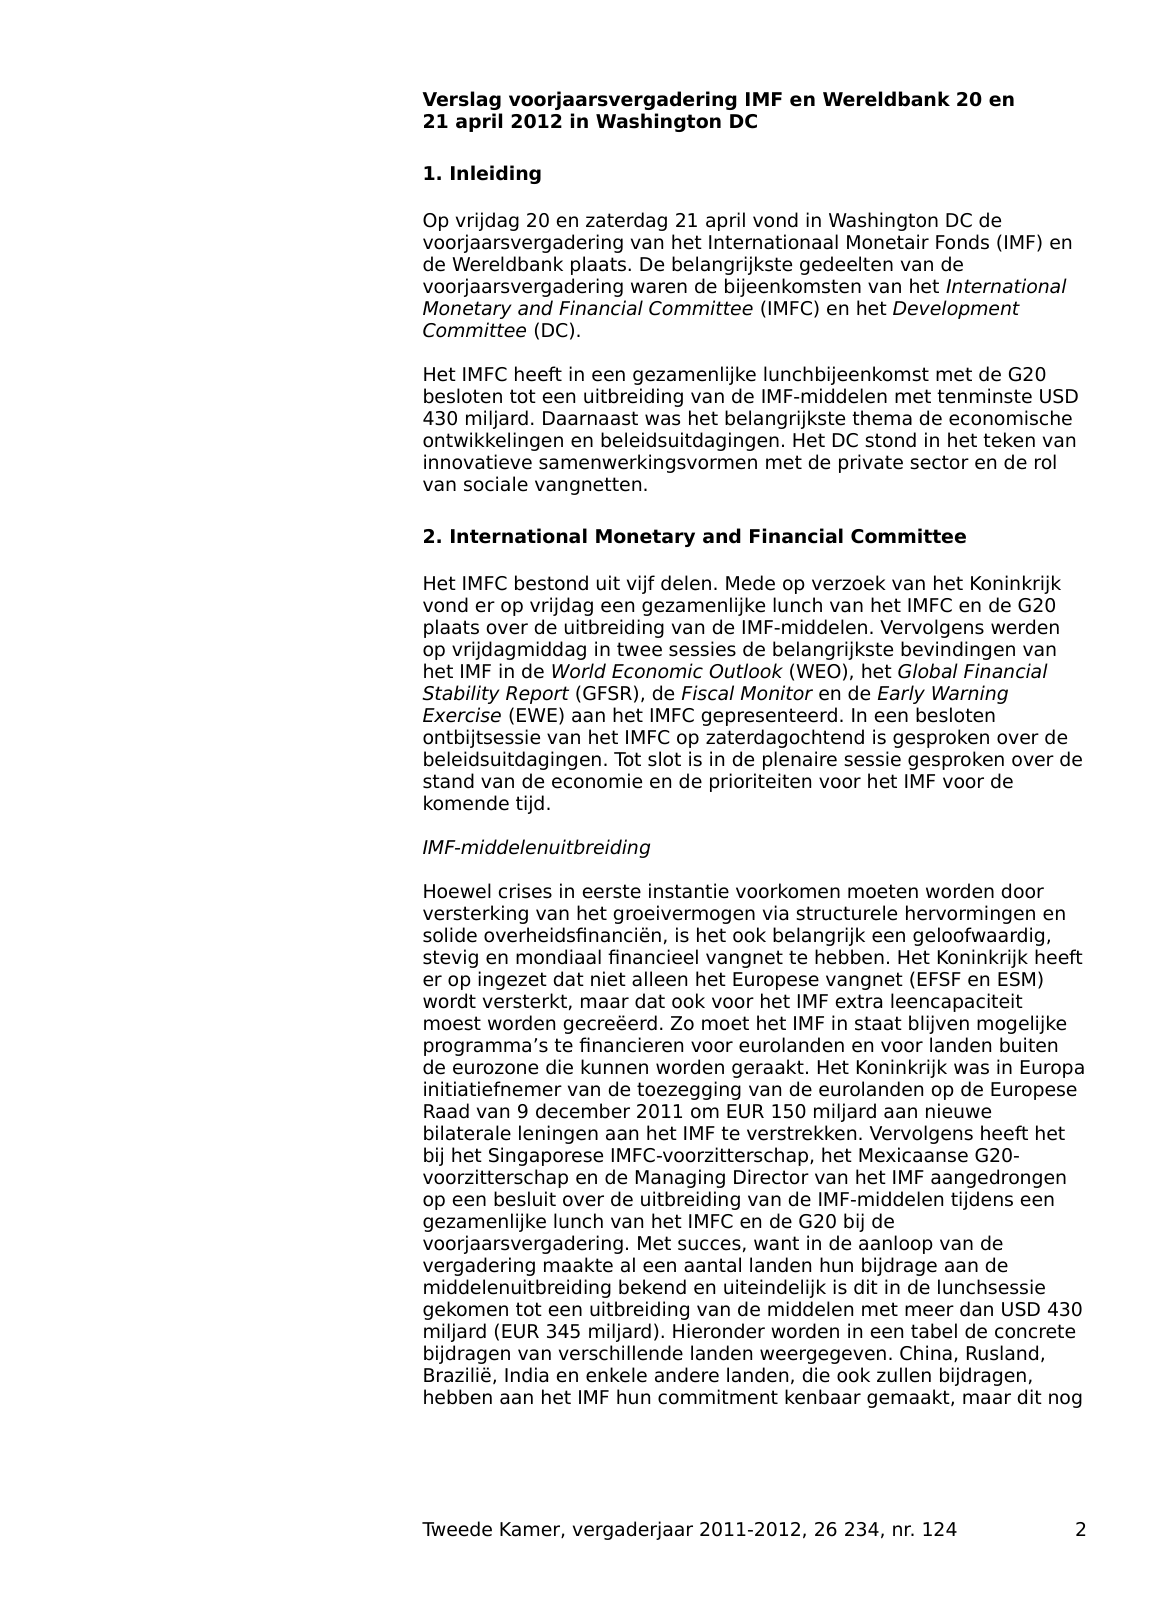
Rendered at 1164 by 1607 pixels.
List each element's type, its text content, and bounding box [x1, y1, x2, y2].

subtitle Verslag voorjaarsvergadering IMF en Wereldbank 20 en 21 april 2012 in Washington DC [422, 89, 1087, 133]
text Hoewel crises in eerste instantie voorkomen moeten worden door versterking van het groeivermogen via structurele hervormingen en solide overheidsfinanciën, is het ook belangrijk een geloofwaardig, stevig en mondiaal financieel vangnet te hebben. Het Koninkrijk heeft er op ingezet dat niet alleen het Europese vangnet (EFSF en ESM) wordt versterkt, maar dat ook voor het IMF extra leencapaciteit moest worden gecreëerd. Zo moet het IMF in staat blijven mogelijke programma’s te financieren voor eurolanden en voor landen buiten de eurozone die kunnen worden geraakt. Het Koninkrijk was in Europa initiatiefnemer van de toezegging van de eurolanden op de Europese Raad van 9 december 2011 om EUR 150 miljard aan nieuwe bilaterale leningen aan het IMF te verstrekken. Vervolgens heeft het bij het Singaporese IMFC-voorzitterschap, het Mexicaanse G20-voorzitterschap en de Managing Director van het IMF aangedrongen op een besluit over de uitbreiding van de IMF-middelen tijdens een gezamenlijke lunch van het IMFC en de G20 bij de voorjaarsvergadering. Met succes, want in de aanloop van de vergadering maakte al een aantal landen hun bijdrage aan de middelenuitbreiding bekend en uiteindelijk is dit in de lunchsessie gekomen tot een uitbreiding van de middelen met meer dan USD 430 miljard (EUR 345 miljard). Hieronder worden in een tabel de concrete bijdragen van verschillende landen weergegeven. China, Rusland, Brazilië, India en enkele andere landen, die ook zullen bijdragen, hebben aan het IMF hun commitment kenbaar gemaakt, maar dit nog [422, 881, 1087, 1408]
text Het IMFC heeft in een gezamenlijke lunchbijeenkomst met de G20 besloten tot een uitbreiding van de IMF-middelen met tenminste USD 430 miljard. Daarnaast was het belangrijkste thema de economische ontwikkelingen en beleidsuitdagingen. Het DC stond in het teken van innovatieve samenwerkingsvormen met de private sector en de rol van sociale vangnetten. [422, 364, 1087, 496]
subtitle IMF-middelenuitbreiding [422, 837, 1087, 859]
subtitle 2. International Monetary and Financial Committee [422, 526, 1087, 548]
subtitle 1. Inleiding [422, 163, 1087, 185]
text Op vrijdag 20 en zaterdag 21 april vond in Washington DC de voorjaarsvergadering van het Internationaal Monetair Fonds (IMF) en de Wereldbank plaats. De belangrijkste gedeelten van de voorjaarsvergadering waren de bijeenkomsten van het International Monetary and Financial Committee (IMFC) en het Development Committee (DC). [422, 210, 1087, 342]
text Het IMFC bestond uit vijf delen. Mede op verzoek van het Koninkrijk vond er op vrijdag een gezamenlijke lunch van het IMFC en de G20 plaats over de uitbreiding van de IMF-middelen. Vervolgens werden op vrijdagmiddag in twee sessies de belangrijkste bevindingen van het IMF in de World Economic Outlook (WEO), het Global Financial Stability Report (GFSR), de Fiscal Monitor en de Early Warning Exercise (EWE) aan het IMFC gepresenteerd. In een besloten ontbijtsessie van het IMFC op zaterdagochtend is gesproken over de beleidsuitdagingen. Tot slot is in de plenaire sessie gesproken over de stand van de economie en de prioriteiten voor het IMF voor de komende tijd. [422, 573, 1087, 815]
